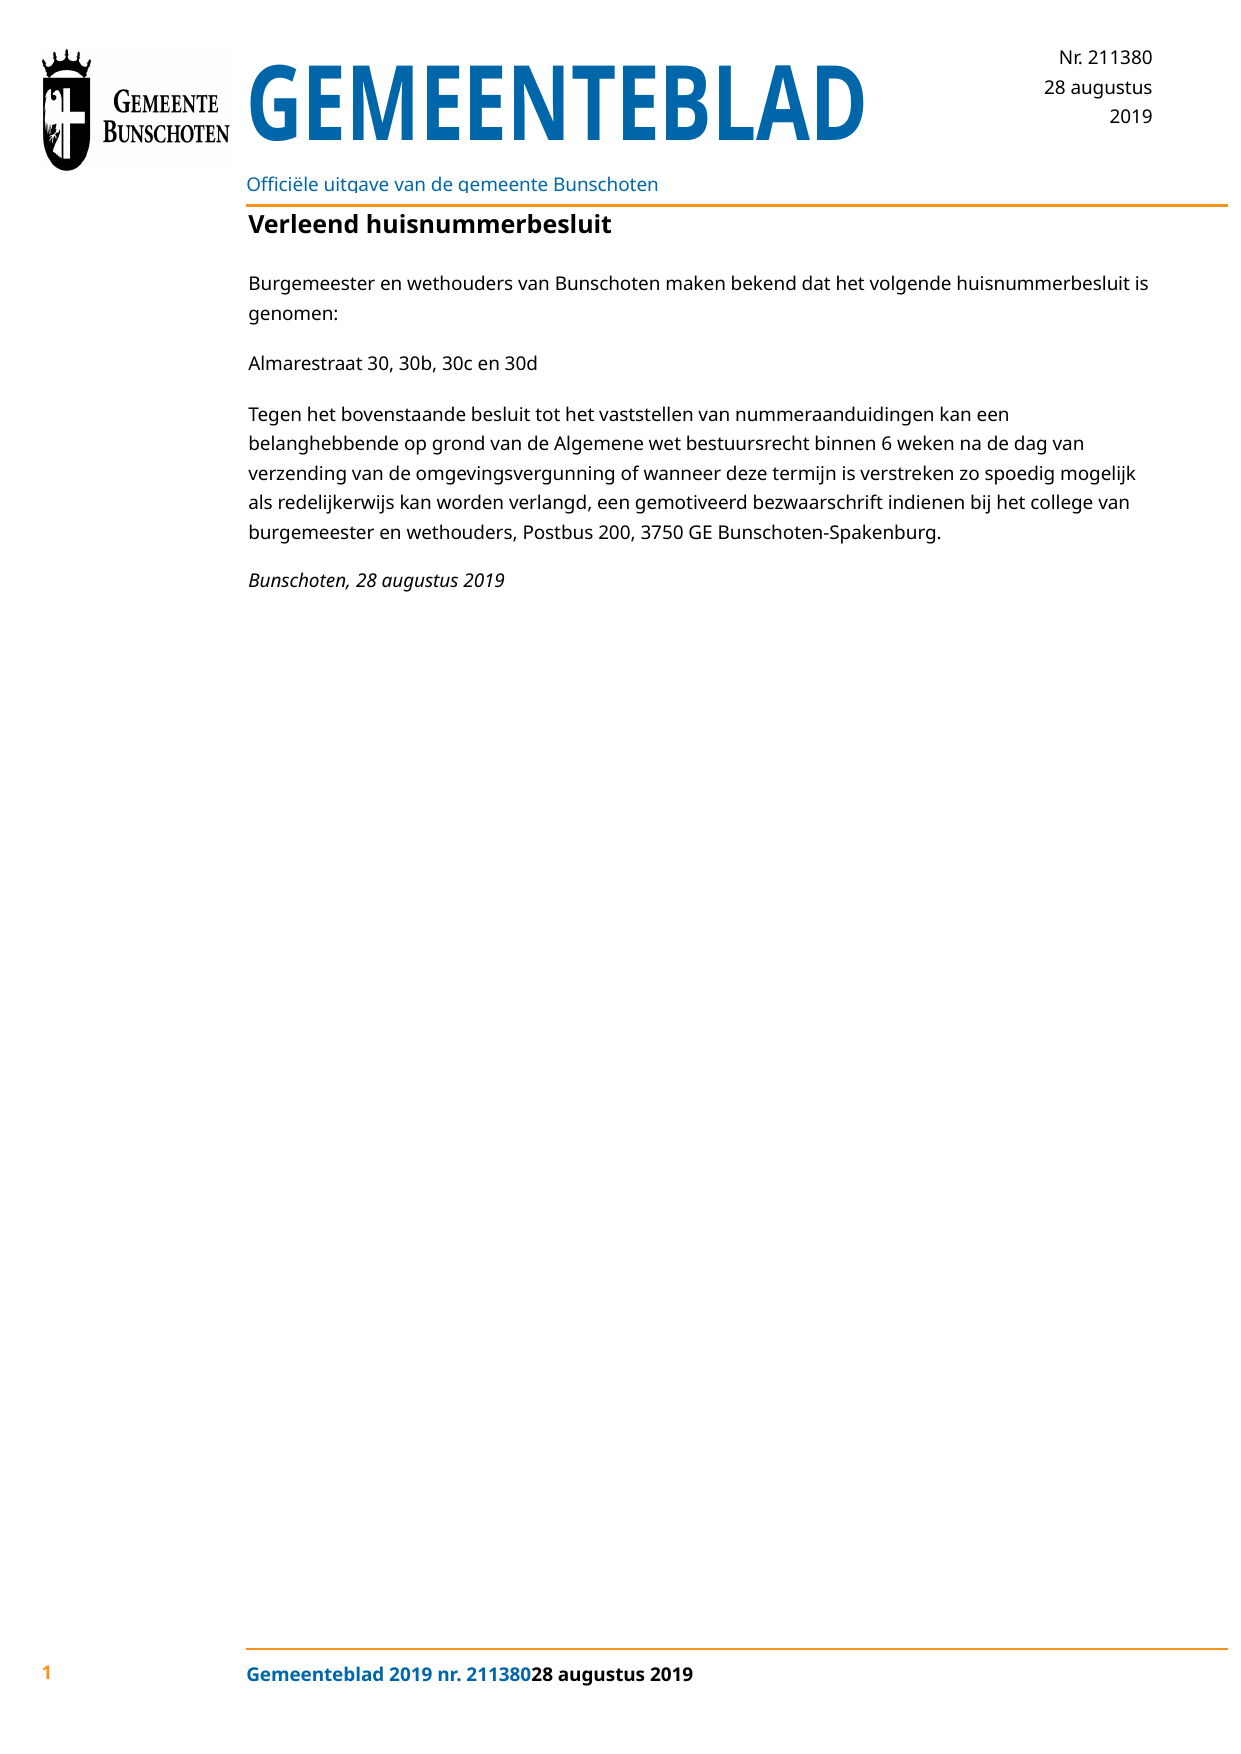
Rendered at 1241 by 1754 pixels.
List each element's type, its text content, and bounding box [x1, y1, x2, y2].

text Verleend huisnummerbesluit [248, 207, 1152, 241]
text Burgemeester en wethouders van Bunschoten maken bekend dat het volgende huisnummerbesluit is genomen: [248, 270, 1152, 326]
text Tegen het bovenstaande besluit tot het vaststellen van nummeraanduidingen kan een belanghebbende op grond van de Algemene wet bestuursrecht binnen 6 weken na de dag van verzending van de omgevingsvergunning of wanneer deze termijn is verstreken zo spoedig mogelijk als redelijkerwijs kan worden verlangd, een gemotiveerd bezwaarschrift indienen bij het college van burgemeester en wethouders, Postbus 200, 3750 GE Bunschoten-Spakenburg. [248, 401, 1152, 545]
text Bunschoten, 28 augustus 2019 [248, 567, 1152, 593]
text Almarestraat 30, 30b, 30c en 30d [248, 350, 1152, 376]
picture [41, 47, 231, 172]
